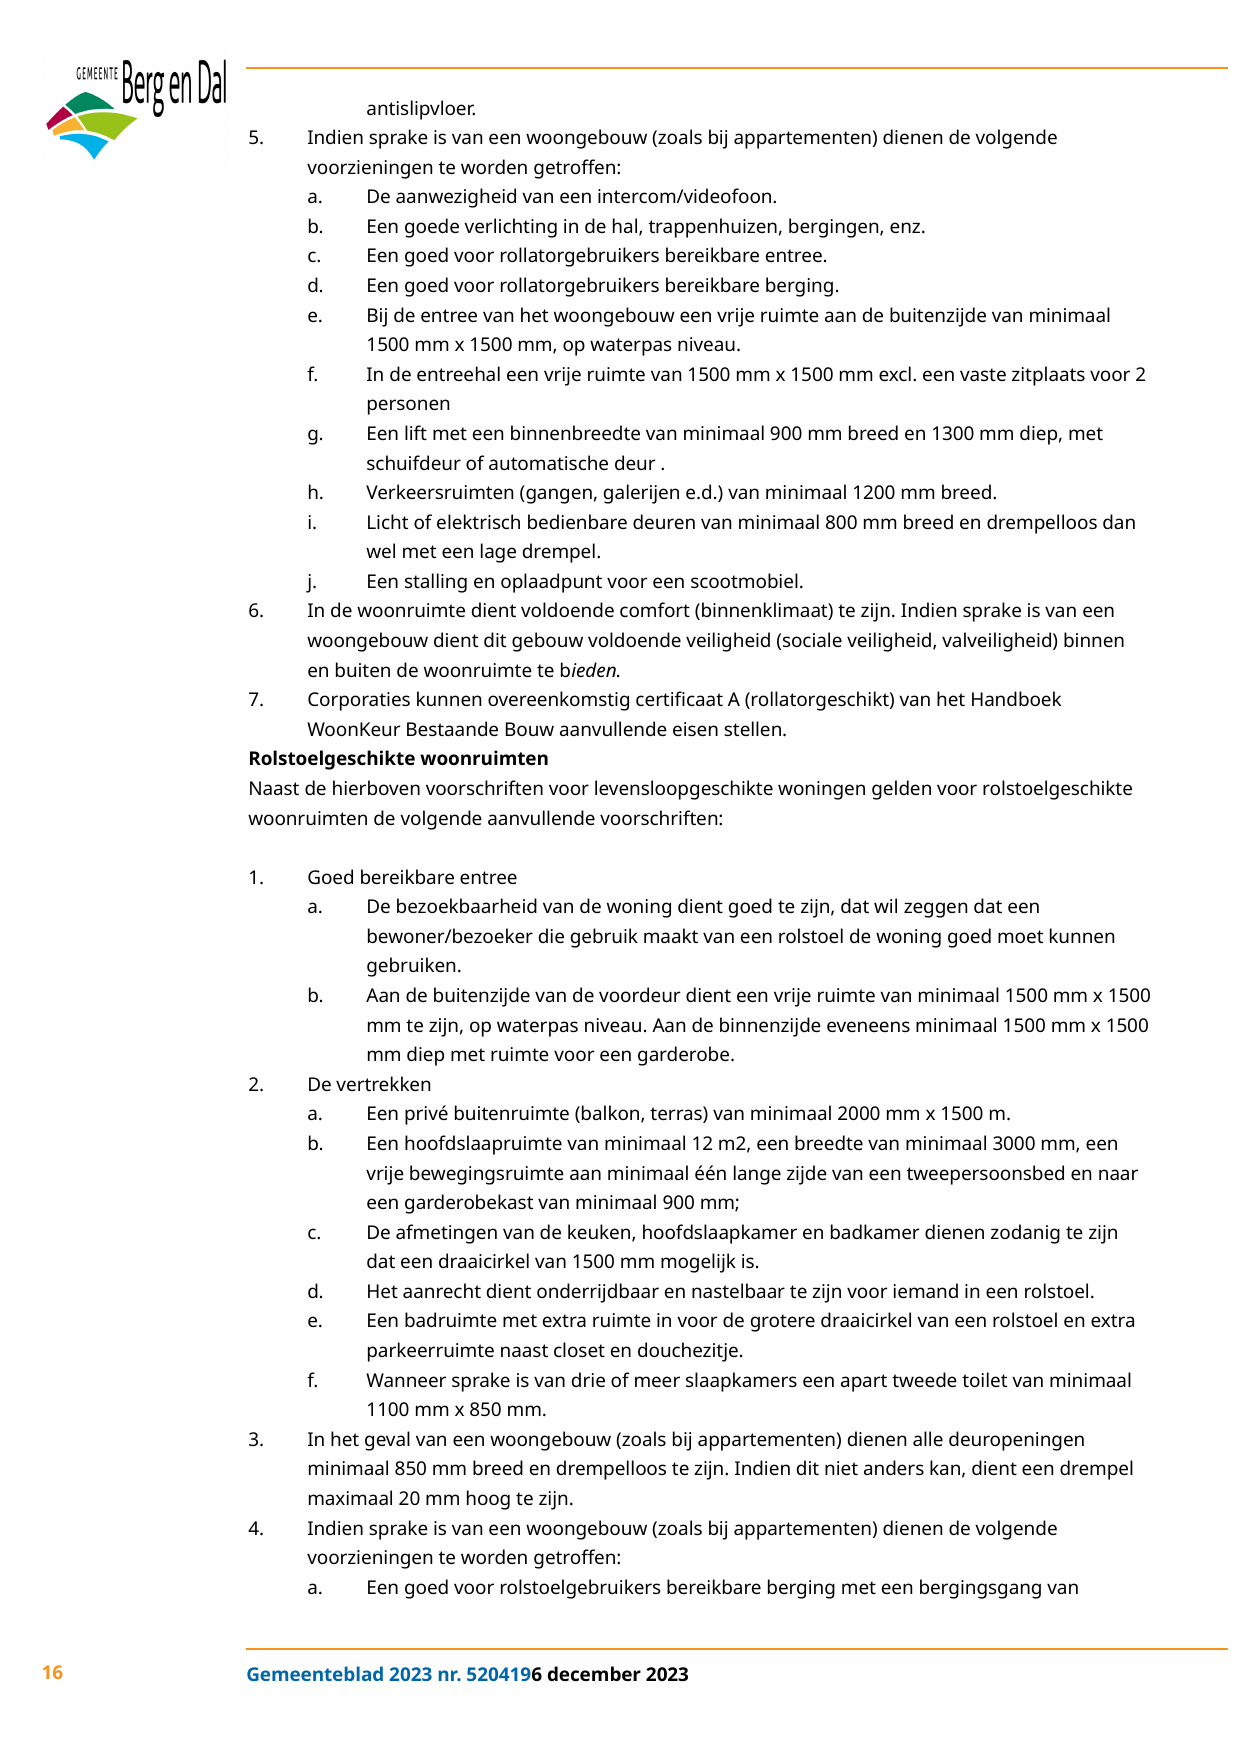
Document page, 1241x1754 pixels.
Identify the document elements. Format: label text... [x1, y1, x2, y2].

list Een goed voor rollatorgebruikers bereikbare berging. [307, 272, 1152, 298]
list Bij de entree van het woongebouw een vrije ruimte aan de buitenzijde van minimaal 1500 mm x 1500 mm, op waterpas niveau. [307, 302, 1152, 357]
picture [41, 47, 231, 172]
list Het aanrecht dient onderrijdbaar en nastelbaar te zijn voor iemand in een rolstoel. [307, 1278, 1152, 1304]
list Een goed voor rollatorgebruikers bereikbare entree. [307, 243, 1152, 268]
list De afmetingen van de keuken, hoofdslaapkamer en badkamer dienen zodanig te zijn dat een draaicirkel van 1500 mm mogelijk is. [307, 1219, 1152, 1274]
list Verkeersruimten (gangen, galerijen e.d.) van minimaal 1200 mm breed. [307, 479, 1152, 505]
list Indien sprake is van een woongebouw (zoals bij appartementen) dienen de volgende voorzieningen te worden getroffen: [248, 1515, 1152, 1570]
list Een badruimte met extra ruimte in voor de grotere draaicirkel van een rolstoel en extra parkeerruimte naast closet en douchezitje. [307, 1308, 1152, 1363]
list antislipvloer. [307, 95, 1152, 121]
list Goed bereikbare entree [248, 864, 1152, 890]
list De vertrekken [248, 1071, 1152, 1097]
list Een lift met een binnenbreedte van minimaal 900 mm breed en 1300 mm diep, met schuifdeur of automatische deur . [307, 420, 1152, 476]
list In het geval van een woongebouw (zoals bij appartementen) dienen alle deuropeningen minimaal 850 mm breed en drempelloos te zijn. Indien dit niet anders kan, dient een drempel maximaal 20 mm hoog te zijn. [248, 1426, 1152, 1511]
list Een stalling en oplaadpunt voor een scootmobiel. [307, 568, 1152, 594]
list Aan de buitenzijde van de voordeur dient een vrije ruimte van minimaal 1500 mm x 1500 mm te zijn, op waterpas niveau. Aan de binnenzijde eveneens minimaal 1500 mm x 1500 mm diep met ruimte voor een garderobe. [307, 982, 1152, 1067]
list De aanwezigheid van een intercom/videofoon. [307, 183, 1152, 209]
list Corporaties kunnen overeenkomstig certificaat A (rollatorgeschikt) van het Handboek WoonKeur Bestaande Bouw aanvullende eisen stellen. [248, 686, 1152, 742]
list Een privé buitenruimte (balkon, terras) van minimaal 2000 mm x 1500 m. [307, 1101, 1152, 1126]
list Indien sprake is van een woongebouw (zoals bij appartementen) dienen de volgende voorzieningen te worden getroffen: [248, 124, 1152, 180]
list Wanneer sprake is van drie of meer slaapkamers een apart tweede toilet van minimaal 1100 mm x 850 mm. [307, 1367, 1152, 1422]
list De bezoekbaarheid van de woning dient goed te zijn, dat wil zeggen dat een bewoner/bezoeker die gebruik maakt van een rolstoel de woning goed moet kunnen gebruiken. [307, 893, 1152, 978]
list Een hoofdslaapruimte van minimaal 12 m2, een breedte van minimaal 3000 mm, een vrije bewegingsruimte aan minimaal één lange zijde van een tweepersoonsbed en naar een garderobekast van minimaal 900 mm; [307, 1130, 1152, 1215]
text Rolstoelgeschikte woonruimten [248, 746, 1152, 771]
list Een goed voor rolstoelgebruikers bereikbare berging met een bergingsgang van [307, 1574, 1152, 1600]
text Naast de hierboven voorschriften voor levensloopgeschikte woningen gelden voor rolstoelgeschikte woonruimten de volgende aanvullende voorschriften: [248, 775, 1152, 831]
list Licht of elektrisch bedienbare deuren van minimaal 800 mm breed en drempelloos dan wel met een lage drempel. [307, 509, 1152, 564]
list In de entreehal een vrije ruimte van 1500 mm x 1500 mm excl. een vaste zitplaats voor 2 personen [307, 361, 1152, 416]
list Een goede verlichting in de hal, trappenhuizen, bergingen, enz. [307, 213, 1152, 239]
list In de woonruimte dient voldoende comfort (binnenklimaat) te zijn. Indien sprake is van een woongebouw dient dit gebouw voldoende veiligheid (sociale veiligheid, valveiligheid) binnen en buiten de woonruimte te bieden. [248, 598, 1152, 683]
